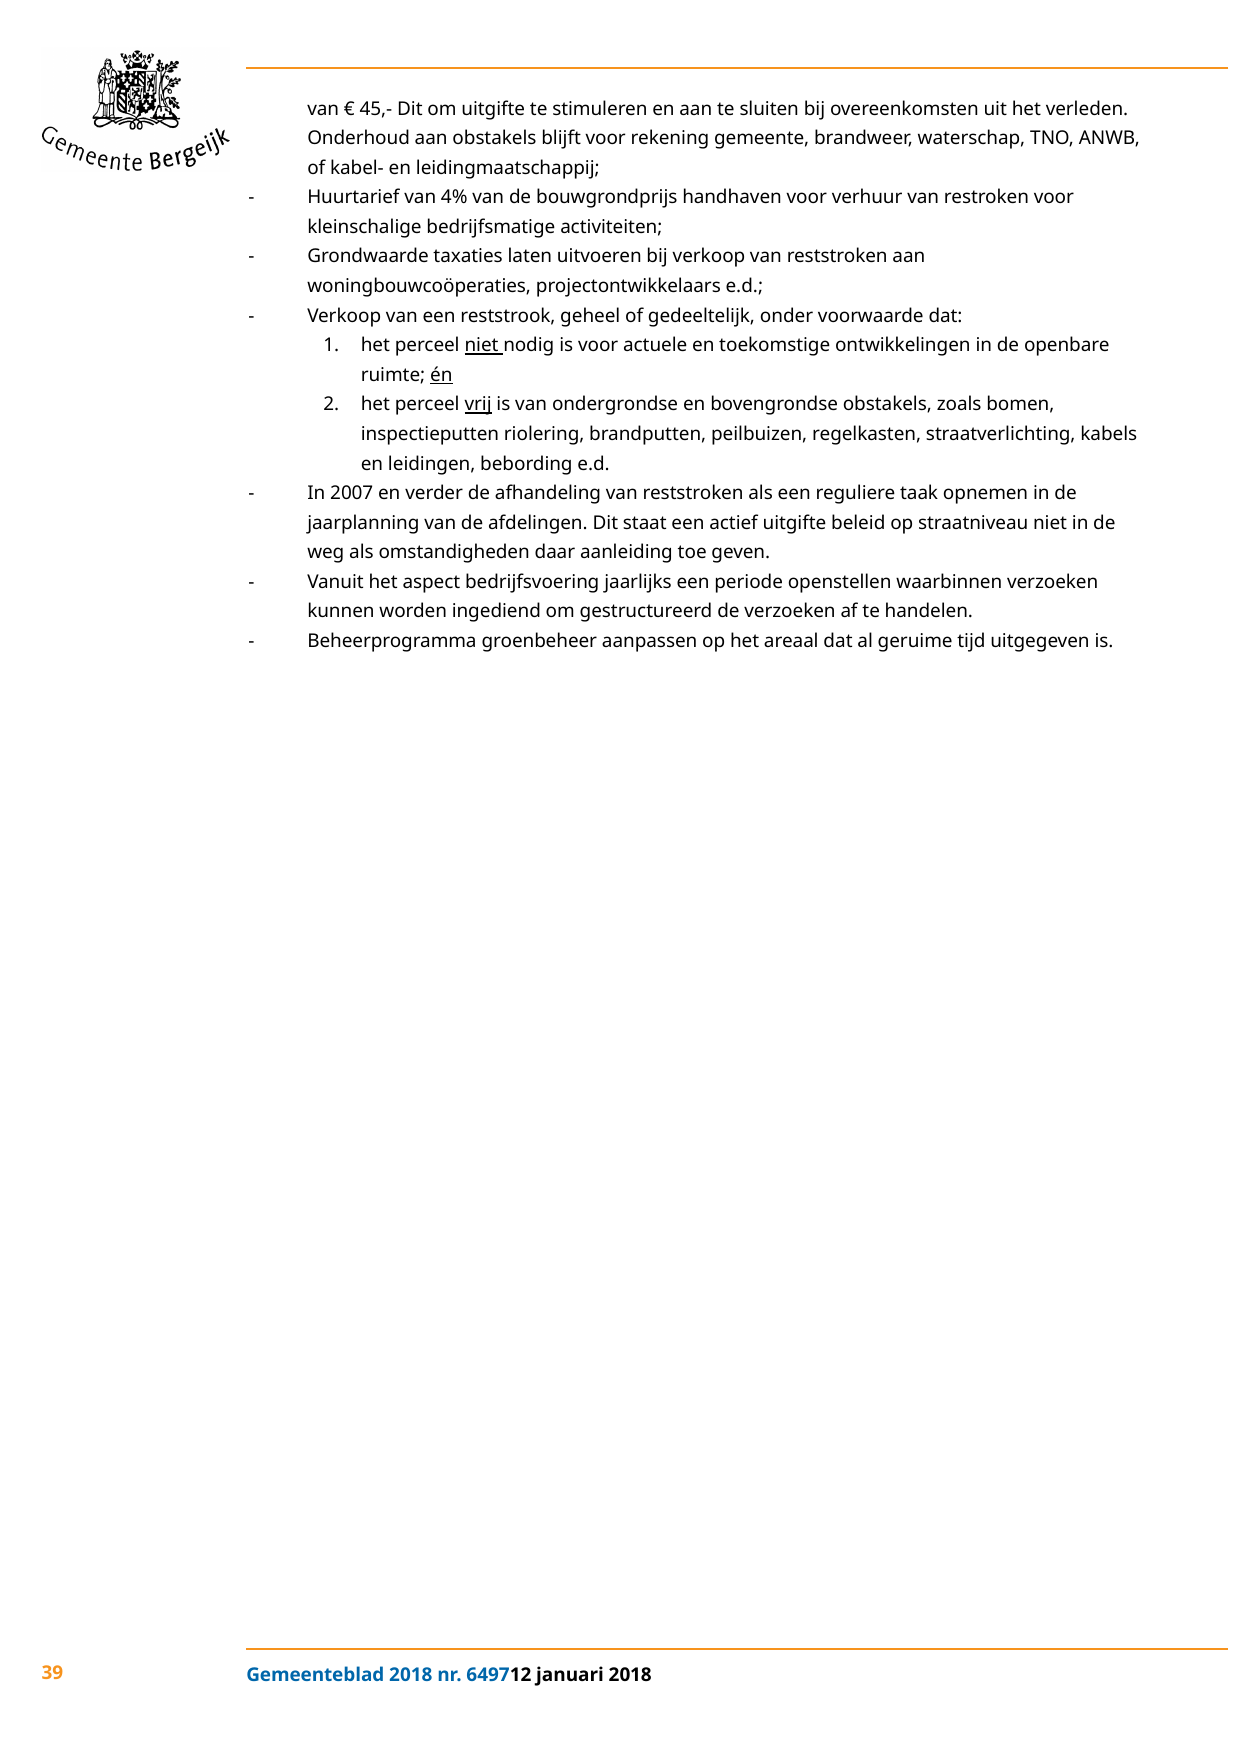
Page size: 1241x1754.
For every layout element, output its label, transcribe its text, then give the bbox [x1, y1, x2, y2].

list van € 45,- Dit om uitgifte te stimuleren en aan te sluiten bij overeenkomsten uit het verleden. Onderhoud aan obstakels blijft voor rekening gemeente, brandweer, waterschap, TNO, ANWB, of kabel- en leidingmaatschappij; [248, 95, 1152, 180]
list Grondwaarde taxaties laten uitvoeren bij verkoop van reststroken aan woningbouwcoöperaties, projectontwikkelaars e.d.; [248, 243, 1152, 298]
picture [41, 47, 231, 172]
list Vanuit het aspect bedrijfsvoering jaarlijks een periode openstellen waarbinnen verzoeken kunnen worden ingediend om gestructureerd de verzoeken af te handelen. [248, 568, 1152, 623]
list Huurtarief van 4% van de bouwgrondprijs handhaven voor verhuur van restroken voor kleinschalige bedrijfsmatige activiteiten; [248, 183, 1152, 239]
list In 2007 en verder de afhandeling van reststroken als een reguliere taak opnemen in de jaarplanning van de afdelingen. Dit staat een actief uitgifte beleid op straatniveau niet in de weg als omstandigheden daar aanleiding toe geven. [248, 479, 1152, 564]
list het perceel vrij is van ondergrondse en bovengrondse obstakels, zoals bomen, inspectieputten riolering, brandputten, peilbuizen, regelkasten, straatverlichting, kabels en leidingen, bebording e.d. [323, 391, 1152, 476]
list Beheerprogramma groenbeheer aanpassen op het areaal dat al geruime tijd uitgegeven is. [248, 627, 1152, 653]
list Verkoop van een reststrook, geheel of gedeeltelijk, onder voorwaarde dat: [248, 302, 1152, 328]
list het perceel niet nodig is voor actuele en toekomstige ontwikkelingen in de openbare ruimte; én [323, 331, 1152, 387]
